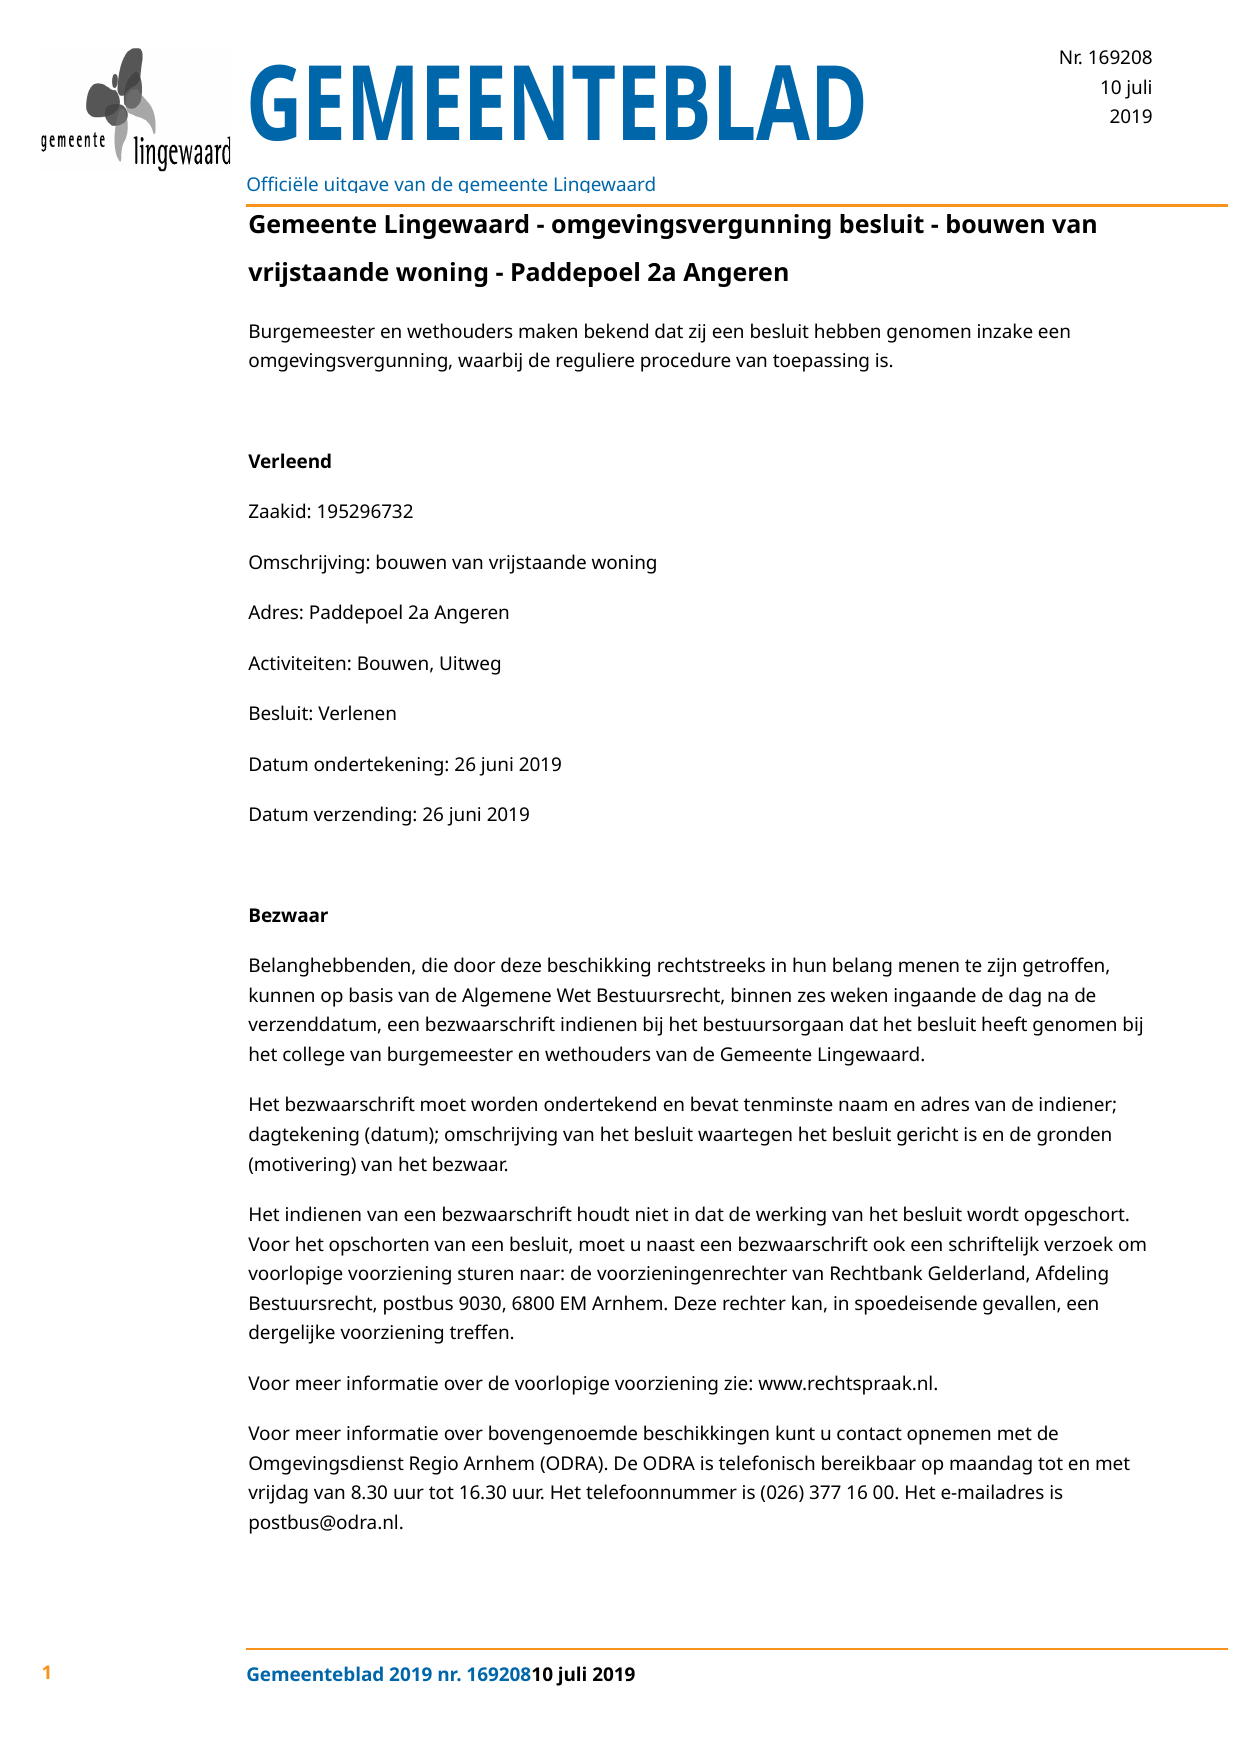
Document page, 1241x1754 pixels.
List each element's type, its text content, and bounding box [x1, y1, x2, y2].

text Adres: Paddepoel 2a Angeren [248, 599, 1152, 625]
text Het bezwaarschrift moet worden ondertekend en bevat tenminste naam en adres van de indiener; dagtekening (datum); omschrijving van het besluit waartegen het besluit gericht is en de gronden (motivering) van het bezwaar. [248, 1092, 1152, 1177]
text Bezwaar [248, 902, 1152, 928]
text Zaakid: 195296732 [248, 499, 1152, 524]
text Voor meer informatie over de voorlopige voorziening zie: www.rechtspraak.nl. [248, 1370, 1152, 1396]
text Besluit: Verlenen [248, 700, 1152, 726]
text Burgemeester en wethouders maken bekend dat zij een besluit hebben genomen inzake een omgevingsvergunning, waarbij de reguliere procedure van toepassing is. [248, 318, 1152, 373]
text Het indienen van een bezwaarschrift houdt niet in dat de werking van het besluit wordt opgeschort. Voor het opschorten van een besluit, moet u naast een bezwaarschrift ook een schriftelijk verzoek om voorlopige voorziening sturen naar: de voorzieningenrechter van Rechtbank Gelderland, Afdeling Bestuursrecht, postbus 9030, 6800 EM Arnhem. Deze rechter kan, in spoedeisende gevallen, een dergelijke voorziening treffen. [248, 1201, 1152, 1345]
text Voor meer informatie over bovengenoemde beschikkingen kunt u contact opnemen met de Omgevingsdienst Regio Arnhem (ODRA). De ODRA is telefonisch bereikbaar op maandag tot en met vrijdag van 8.30 uur tot 16.30 uur. Het telefoonnummer is (026) 377 16 00. Het e-mailadres is postbus@odra.nl. [248, 1420, 1152, 1535]
text Omschrijving: bouwen van vrijstaande woning [248, 549, 1152, 575]
text Activiteiten: Bouwen, Uitweg [248, 650, 1152, 676]
text Datum ondertekening: 26 juni 2019 [248, 751, 1152, 777]
text Datum verzending: 26 juni 2019 [248, 801, 1152, 827]
text Verleend [248, 448, 1152, 474]
text Belanghebbenden, die door deze beschikking rechtstreeks in hun belang menen te zijn getroffen, kunnen op basis van de Algemene Wet Bestuursrecht, binnen zes weken ingaande de dag na de verzenddatum, een bezwaarschrift indienen bij het bestuursorgaan dat het besluit heeft genomen bij het college van burgemeester en wethouders van de Gemeente Lingewaard. [248, 952, 1152, 1067]
text Gemeente Lingewaard - omgevingsvergunning besluit - bouwen van vrijstaande woning - Paddepoel 2a Angeren [248, 207, 1152, 288]
picture [41, 47, 231, 172]
